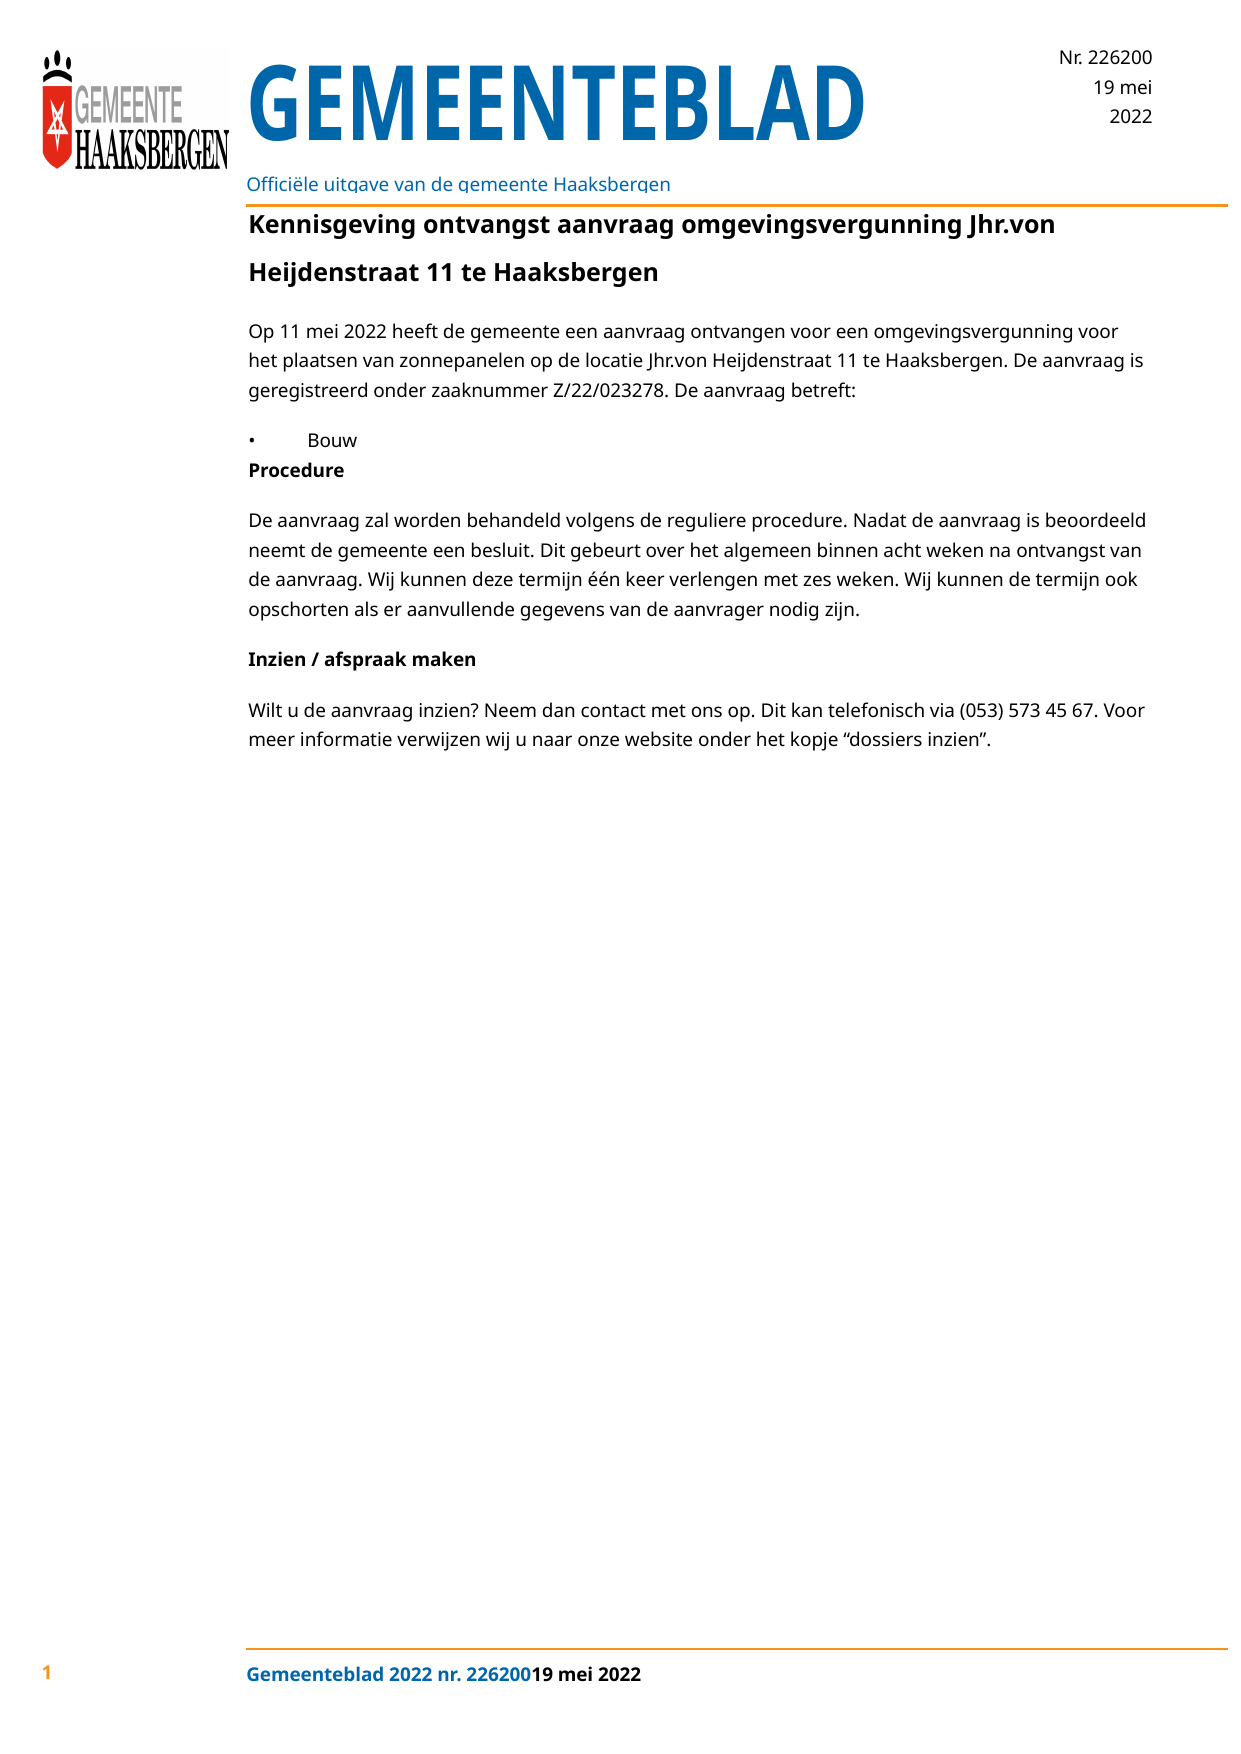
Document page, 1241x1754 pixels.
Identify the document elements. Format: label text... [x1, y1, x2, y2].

text Inzien / afspraak maken [248, 647, 1152, 672]
text Kennisgeving ontvangst aanvraag omgevingsvergunning Jhr.von Heijdenstraat 11 te Haaksbergen [248, 207, 1152, 288]
list Bouw [248, 427, 1152, 453]
text Procedure [248, 457, 1152, 483]
text De aanvraag zal worden behandeld volgens de reguliere procedure. Nadat de aanvraag is beoordeeld neemt de gemeente een besluit. Dit gebeurt over het algemeen binnen acht weken na ontvangst van de aanvraag. Wij kunnen deze termijn één keer verlengen met zes weken. Wij kunnen de termijn ook opschorten als er aanvullende gegevens van de aanvrager nodig zijn. [248, 507, 1152, 622]
picture [41, 47, 231, 172]
text Wilt u de aanvraag inzien? Neem dan contact met ons op. Dit kan telefonisch via (053) 573 45 67. Voor meer informatie verwijzen wij u naar onze website onder het kopje “dossiers inzien”. [248, 697, 1152, 752]
text Op 11 mei 2022 heeft de gemeente een aanvraag ontvangen voor een omgevingsvergunning voor het plaatsen van zonnepanelen op de locatie Jhr.von Heijdenstraat 11 te Haaksbergen. De aanvraag is geregistreerd onder zaaknummer Z/22/023278. De aanvraag betreft: [248, 318, 1152, 403]
